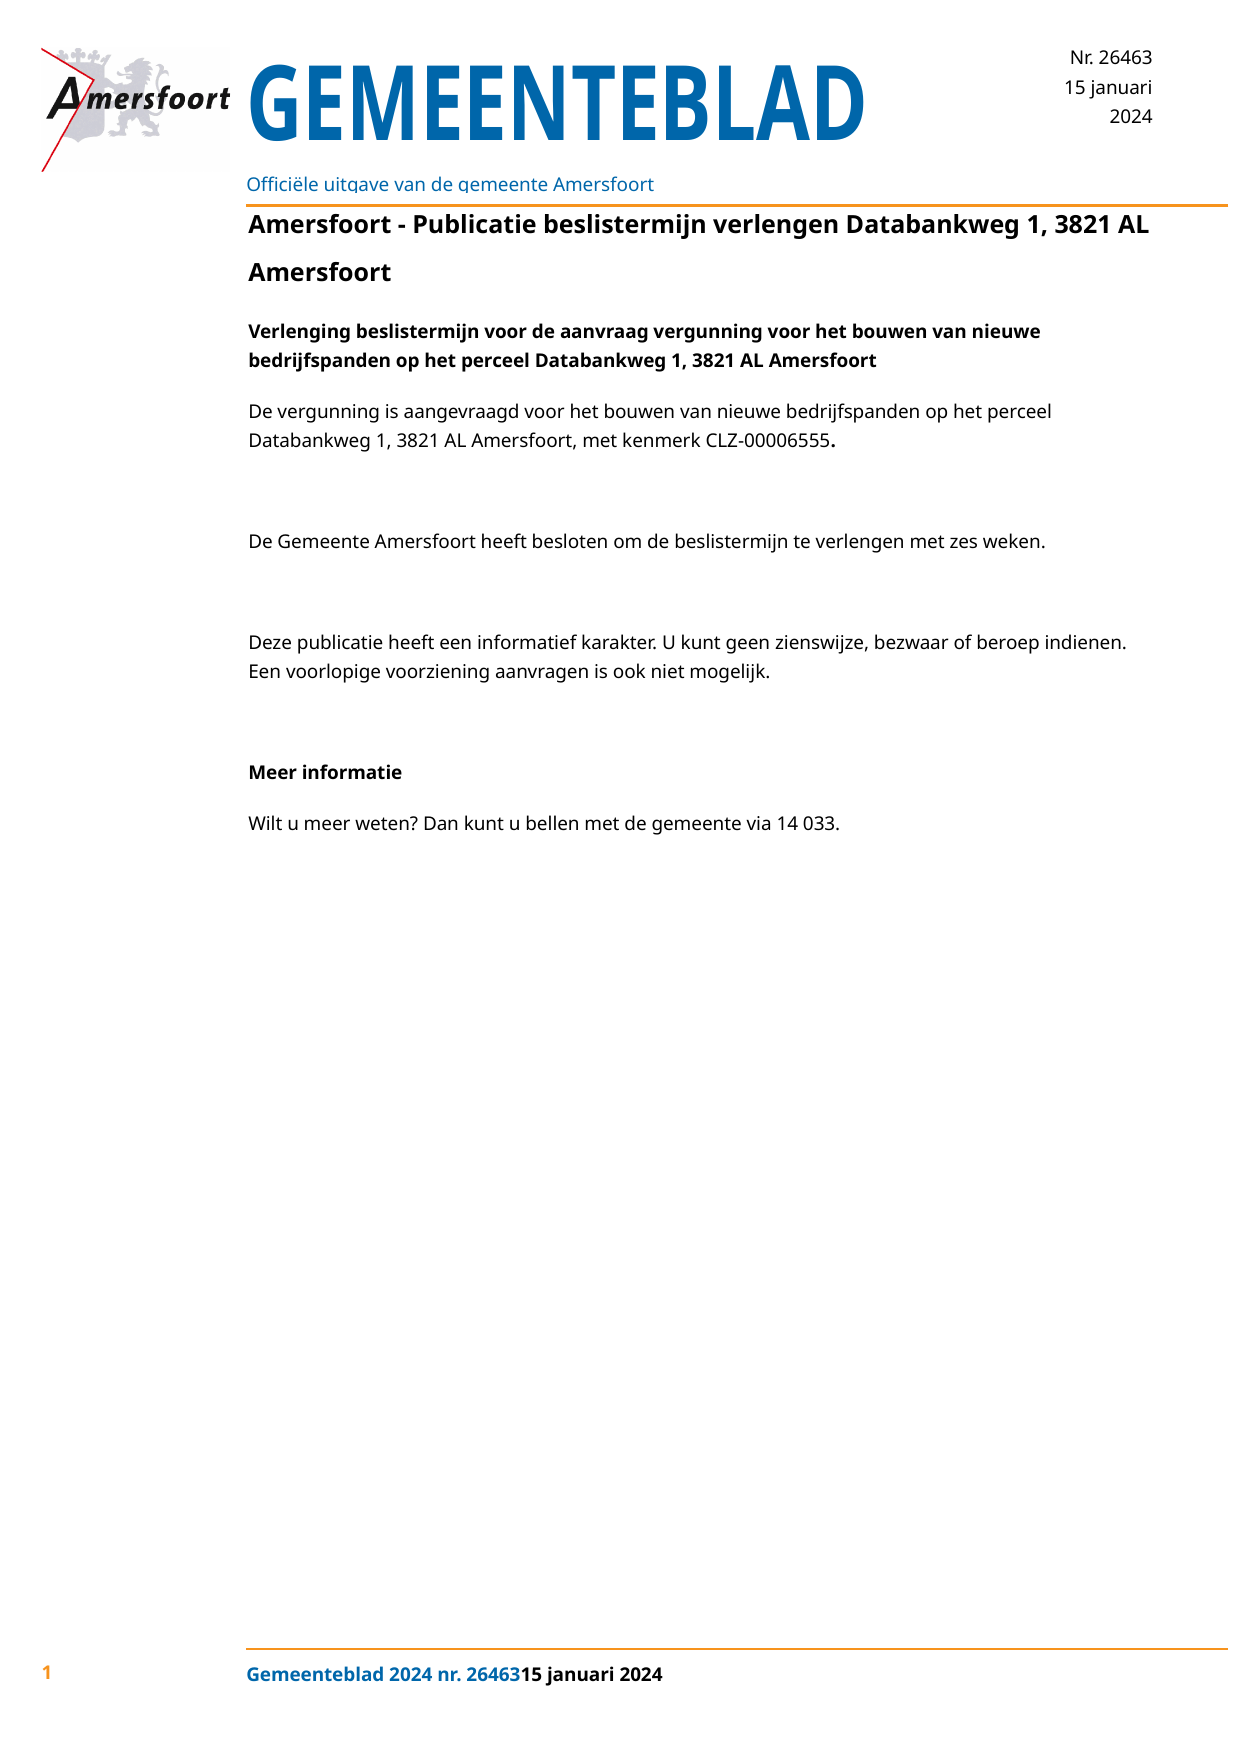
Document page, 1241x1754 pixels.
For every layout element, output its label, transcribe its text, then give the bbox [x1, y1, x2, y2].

picture [41, 47, 231, 172]
text Verlenging beslistermijn voor de aanvraag vergunning voor het bouwen van nieuwe bedrijfspanden op het perceel Databankweg 1, 3821 AL Amersfoort [248, 318, 1152, 373]
text De vergunning is aangevraagd voor het bouwen van nieuwe bedrijfspanden op het perceel Databankweg 1, 3821 AL Amersfoort, met kenmerk CLZ-00006555. [248, 398, 1152, 453]
text Deze publicatie heeft een informatief karakter. U kunt geen zienswijze, bezwaar of beroep indienen. Een voorlopige voorziening aanvragen is ook niet mogelijk. [248, 629, 1152, 684]
text Meer informatie [248, 759, 1152, 785]
text De Gemeente Amersfoort heeft besloten om de beslistermijn te verlengen met zes weken. [248, 528, 1152, 554]
text Amersfoort - Publicatie beslistermijn verlengen Databankweg 1, 3821 AL Amersfoort [248, 207, 1152, 288]
text Wilt u meer weten? Dan kunt u bellen met de gemeente via 14 033. [248, 810, 1152, 836]
